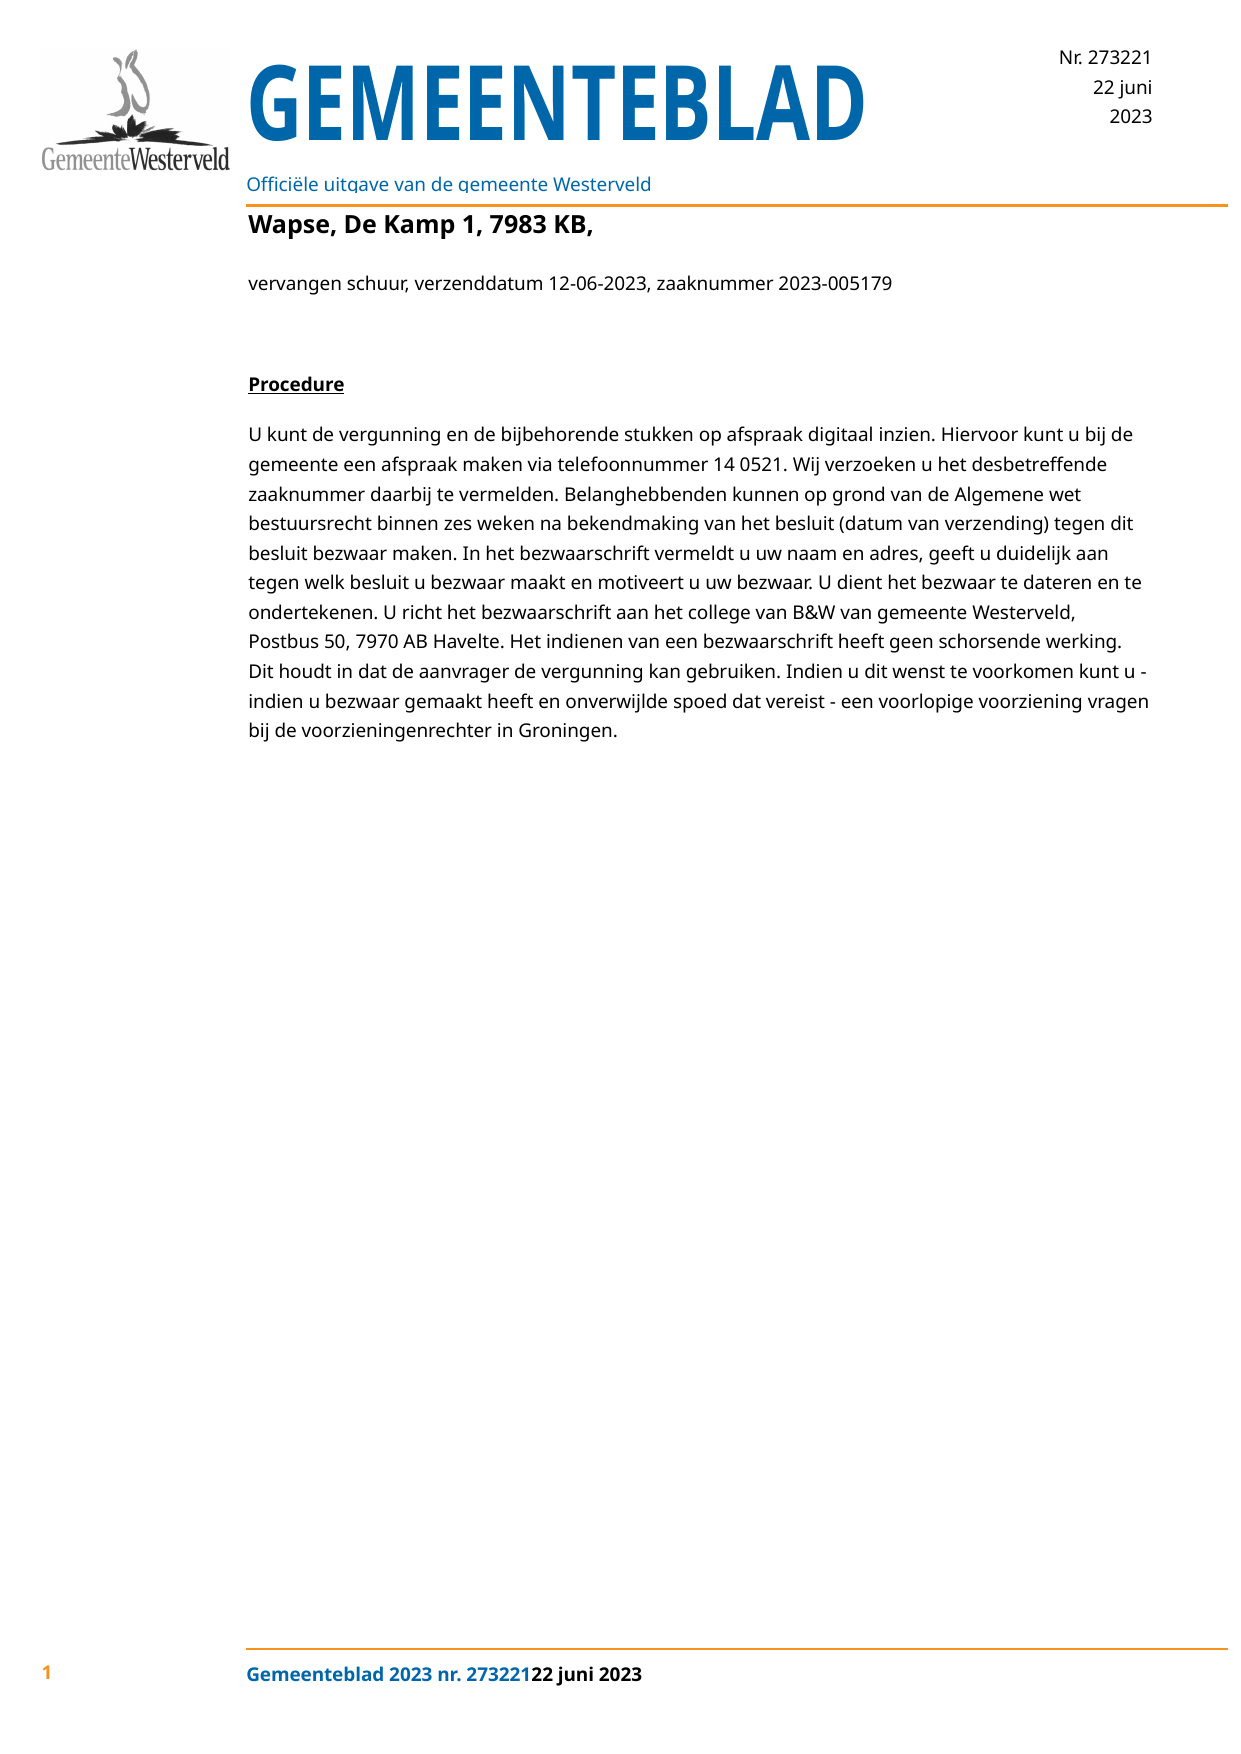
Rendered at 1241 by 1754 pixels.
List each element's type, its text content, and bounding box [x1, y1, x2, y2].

picture [41, 47, 231, 172]
text Procedure [248, 371, 1152, 397]
text vervangen schuur, verzenddatum 12-06-2023, zaaknummer 2023-005179 [248, 270, 1152, 296]
text Wapse, De Kamp 1, 7983 KB, [248, 207, 1152, 241]
text U kunt de vergunning en de bijbehorende stukken op afspraak digitaal inzien. Hiervoor kunt u bij de gemeente een afspraak maken via telefoonnummer 14 0521. Wij verzoeken u het desbetreffende zaaknummer daarbij te vermelden. Belanghebbenden kunnen op grond van de Algemene wet bestuursrecht binnen zes weken na bekendmaking van het besluit (datum van verzending) tegen dit besluit bezwaar maken. In het bezwaarschrift vermeldt u uw naam en adres, geeft u duidelijk aan tegen welk besluit u bezwaar maakt en motiveert u uw bezwaar. U dient het bezwaar te dateren en te ondertekenen. U richt het bezwaarschrift aan het college van B&W van gemeente Westerveld, Postbus 50, 7970 AB Havelte. Het indienen van een bezwaarschrift heeft geen schorsende werking. Dit houdt in dat de aanvrager de vergunning kan gebruiken. Indien u dit wenst te voorkomen kunt u - indien u bezwaar gemaakt heeft en onverwijlde spoed dat vereist - een voorlopige voorziening vragen bij de voorzieningenrechter in Groningen. [248, 422, 1152, 743]
